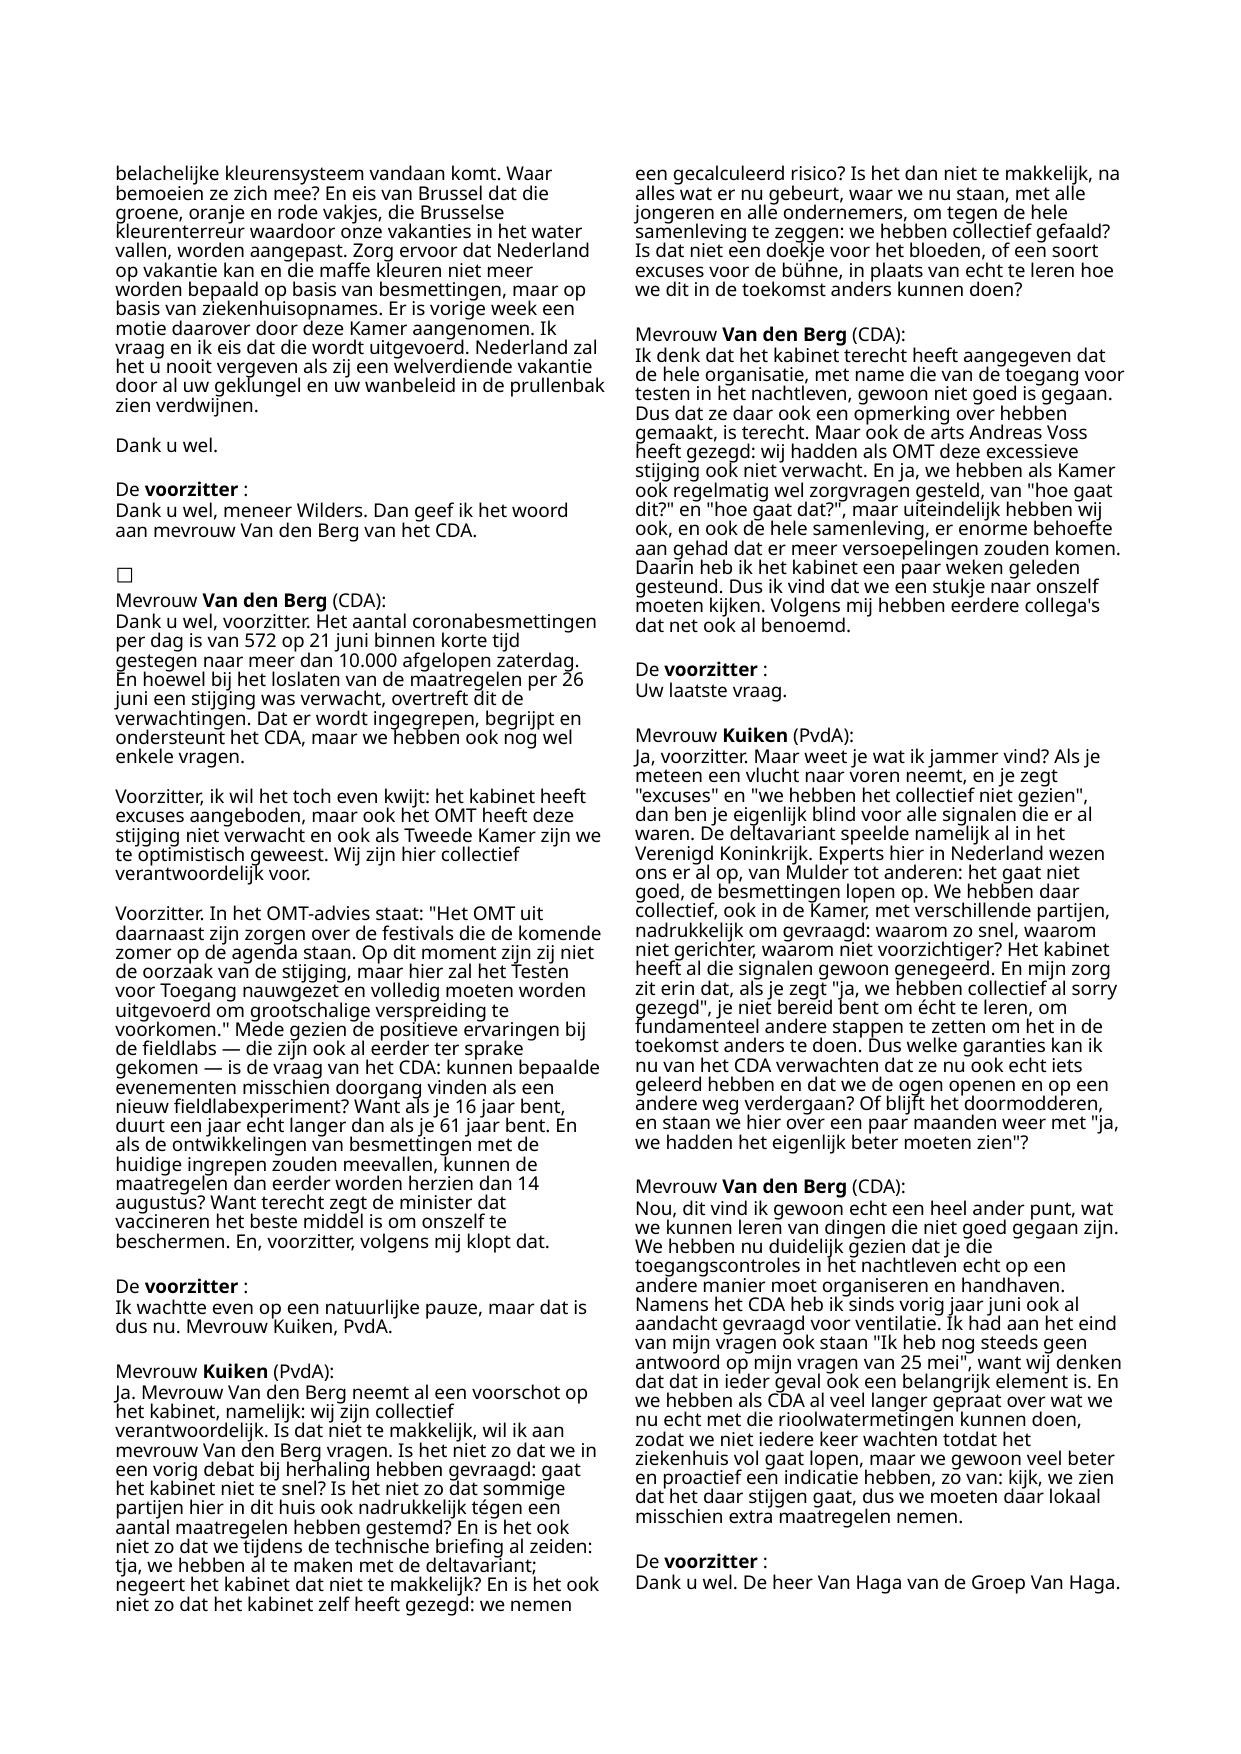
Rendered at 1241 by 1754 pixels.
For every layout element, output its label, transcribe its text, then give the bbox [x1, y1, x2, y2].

text een gecalculeerd risico? Is het dan niet te makkelijk, na alles wat er nu gebeurt, waar we nu staan, met alle jongeren en alle ondernemers, om tegen de hele samenleving te zeggen: we hebben collectief gefaald? Is dat niet een doekje voor het bloeden, of een soort excuses voor de bühne, in plaats van echt te leren hoe we dit in de toekomst anders kunnen doen? [635, 165, 1125, 300]
text ⬜ [115, 562, 605, 587]
text Ik denk dat het kabinet terecht heeft aangegeven dat de hele organisatie, met name die van de toegang voor testen in het nachtleven, gewoon niet goed is gegaan. Dus dat ze daar ook een opmerking over hebben gemaakt, is terecht. Maar ook de arts Andreas Voss heeft gezegd: wij hadden als OMT deze excessieve stijging ook niet verwacht. En ja, we hebben als Kamer ook regelmatig wel zorgvragen gesteld, van "hoe gaat dit?" en "hoe gaat dat?", maar uiteindelijk hebben wij ook, en ook de hele samenleving, er enorme behoefte aan gehad dat er meer versoepelingen zouden komen. Daarin heb ik het kabinet een paar weken geleden gesteund. Dus ik vind dat we een stukje naar onszelf moeten kijken. Volgens mij hebben eerdere collega's dat net ook al benoemd. [635, 347, 1125, 636]
text Ik wachtte even op een natuurlijke pauze, maar dat is dus nu. Mevrouw Kuiken, PvdA. [115, 1299, 605, 1337]
text Dank u wel, meneer Wilders. Dan geef ik het woord aan mevrouw Van den Berg van het CDA. [115, 502, 605, 541]
text Dank u wel. De heer Van Haga van de Groep Van Haga. [635, 1574, 1125, 1593]
text Voorzitter, ik wil het toch even kwijt: het kabinet heeft excuses aangeboden, maar ook het OMT heeft deze stijging niet verwacht en ook als Tweede Kamer zijn we te optimistisch geweest. Wij zijn hier collectief verantwoordelijk voor. [115, 788, 605, 884]
text Nou, dit vind ik gewoon echt een heel ander punt, wat we kunnen leren van dingen die niet goed gegaan zijn. We hebben nu duidelijk gezien dat je die toegangscontroles in het nachtleven echt op een andere manier moet organiseren en handhaven. Namens het CDA heb ik sinds vorig jaar juni ook al aandacht gevraagd voor ventilatie. Ik had aan het eind van mijn vragen ook staan "Ik heb nog steeds geen antwoord op mijn vragen van 25 mei", want wij denken dat dat in ieder geval ook een belangrijk element is. En we hebben als CDA al veel langer gepraat over wat we nu echt met die rioolwatermetingen kunnen doen, zodat we niet iedere keer wachten totdat het ziekenhuis vol gaat lopen, maar we gewoon veel beter en proactief een indicatie hebben, zo van: kijk, we zien dat het daar stijgen gaat, dus we moeten daar lokaal misschien extra maatregelen nemen. [635, 1199, 1125, 1527]
text De voorzitter : [115, 1273, 605, 1299]
text Ja, voorzitter. Maar weet je wat ik jammer vind? Als je meteen een vlucht naar voren neemt, en je zegt "excuses" en "we hebben het collectief niet gezien", dan ben je eigenlijk blind voor alle signalen die er al waren. De deltavariant speelde namelijk al in het Verenigd Koninkrijk. Experts hier in Nederland wezen ons er al op, van Mulder tot anderen: het gaat niet goed, de besmettingen lopen op. We hebben daar collectief, ook in de Kamer, met verschillende partijen, nadrukkelijk om gevraagd: waarom zo snel, waarom niet gerichter, waarom niet voorzichtiger? Het kabinet heeft al die signalen gewoon genegeerd. En mijn zorg zit erin dat, als je zegt "ja, we hebben collectief al sorry gezegd", je niet bereid bent om écht te leren, om fundamenteel andere stappen te zetten om het in de toekomst anders te doen. Dus welke garanties kan ik nu van het CDA verwachten dat ze nu ook echt iets geleerd hebben en dat we de ogen openen en op een andere weg verdergaan? Of blijft het doormodderen, en staan we hier over een paar maanden weer met "ja, we hadden het eigenlijk beter moeten zien"? [635, 748, 1125, 1153]
text Mevrouw Van den Berg (CDA): [635, 321, 1125, 347]
text Voorzitter. In het OMT-advies staat: "Het OMT uit daarnaast zijn zorgen over de festivals die de komende zomer op de agenda staan. Op dit moment zijn zij niet de oorzaak van de stijging, maar hier zal het Testen voor Toegang nauwgezet en volledig moeten worden uitgevoerd om grootschalige verspreiding te voorkomen." Mede gezien de positieve ervaringen bij de fieldlabs — die zijn ook al eerder ter sprake gekomen — is de vraag van het CDA: kunnen bepaalde evenementen misschien doorgang vinden als een nieuw fieldlabexperiment? Want als je 16 jaar bent, duurt een jaar echt langer dan als je 61 jaar bent. En als de ontwikkelingen van besmettingen met de huidige ingrepen zouden meevallen, kunnen de maatregelen dan eerder worden herzien dan 14 augustus? Want terecht zegt de minister dat vaccineren het beste middel is om onszelf te beschermen. En, voorzitter, volgens mij klopt dat. [115, 905, 605, 1252]
text Dank u wel. [115, 437, 605, 456]
text De voorzitter : [635, 657, 1125, 682]
text Mevrouw Kuiken (PvdA): [635, 722, 1125, 748]
text De voorzitter : [635, 1548, 1125, 1574]
text Dank u wel, voorzitter. Het aantal coronabesmettingen per dag is van 572 op 21 juni binnen korte tijd gestegen naar meer dan 10.000 afgelopen zaterdag. En hoewel bij het loslaten van de maatregelen per 26 juni een stijging was verwacht, overtreft dit de verwachtingen. Dat er wordt ingegrepen, begrijpt en ondersteunt het CDA, maar we hebben ook nog wel enkele vragen. [115, 613, 605, 767]
text Mevrouw Van den Berg (CDA): [635, 1174, 1125, 1199]
text Mevrouw Kuiken (PvdA): [115, 1358, 605, 1384]
text Ja. Mevrouw Van den Berg neemt al een voorschot op het kabinet, namelijk: wij zijn collectief verantwoordelijk. Is dat niet te makkelijk, wil ik aan mevrouw Van den Berg vragen. Is het niet zo dat we in een vorig debat bij herhaling hebben gevraagd: gaat het kabinet niet te snel? Is het niet zo dat sommige partijen hier in dit huis ook nadrukkelijk tégen een aantal maatregelen hebben gestemd? En is het ook niet zo dat we tijdens de technische briefing al zeiden: tja, we hebben al te maken met de deltavariant; negeert het kabinet dat niet te makkelijk? En is het ook niet zo dat het kabinet zelf heeft gezegd: we nemen [115, 1384, 605, 1615]
text belachelijke kleurensysteem vandaan komt. Waar bemoeien ze zich mee? En eis van Brussel dat die groene, oranje en rode vakjes, die Brusselse kleurenterreur waardoor onze vakanties in het water vallen, worden aangepast. Zorg ervoor dat Nederland op vakantie kan en die maffe kleuren niet meer worden bepaald op basis van besmettingen, maar op basis van ziekenhuisopnames. Er is vorige week een motie daarover door deze Kamer aangenomen. Ik vraag en ik eis dat die wordt uitgevoerd. Nederland zal het u nooit vergeven als zij een welverdiende vakantie door al uw geklungel en uw wanbeleid in de prullenbak zien verdwijnen. [115, 165, 605, 416]
text Uw laatste vraag. [635, 682, 1125, 702]
text Mevrouw Van den Berg (CDA): [115, 587, 605, 613]
text De voorzitter : [115, 477, 605, 502]
